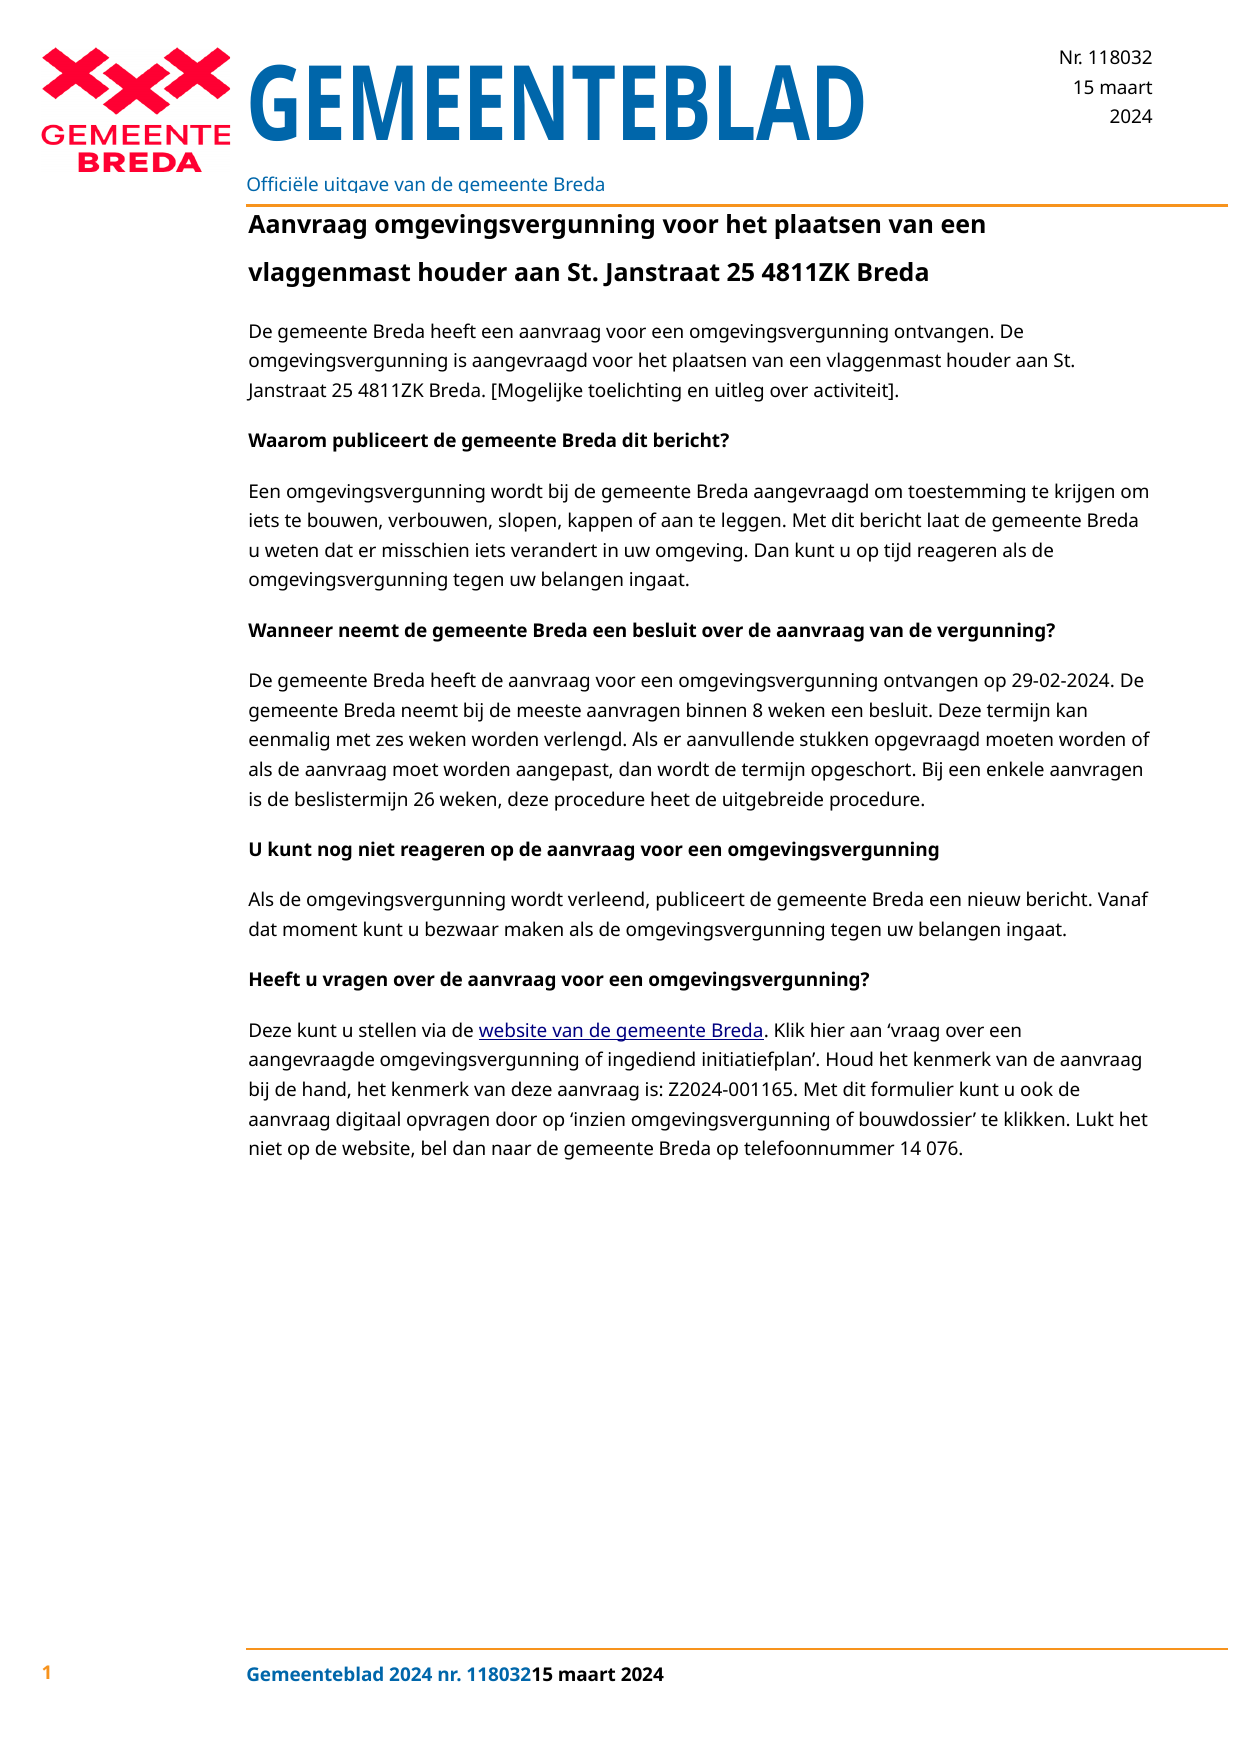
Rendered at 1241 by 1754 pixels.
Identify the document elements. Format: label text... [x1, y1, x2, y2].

text U kunt nog niet reageren op de aanvraag voor een omgevingsvergunning [248, 836, 1152, 862]
text Als de omgevingsvergunning wordt verleend, publiceert de gemeente Breda een nieuw bericht. Vanaf dat moment kunt u bezwaar maken als de omgevingsvergunning tegen uw belangen ingaat. [248, 887, 1152, 942]
text Aanvraag omgevingsvergunning voor het plaatsen van een vlaggenmast houder aan St. Janstraat 25 4811ZK Breda [248, 207, 1152, 288]
text Waarom publiceert de gemeente Breda dit bericht? [248, 427, 1152, 453]
text Deze kunt u stellen via de website van de gemeente Breda. Klik hier aan ‘vraag over een aangevraagde omgevingsvergunning of ingediend initiatiefplan’. Houd het kenmerk van de aanvraag bij de hand, het kenmerk van deze aanvraag is: Z2024-001165. Met dit formulier kunt u ook de aanvraag digitaal opvragen door op ‘inzien omgevingsvergunning of bouwdossier’ te klikken. Lukt het niet op de website, bel dan naar de gemeente Breda op telefoonnummer 14 076. [248, 1017, 1152, 1161]
picture [41, 47, 231, 172]
text Een omgevingsvergunning wordt bij de gemeente Breda aangevraagd om toestemming te krijgen om iets te bouwen, verbouwen, slopen, kappen of aan te leggen. Met dit bericht laat de gemeente Breda u weten dat er misschien iets verandert in uw omgeving. Dan kunt u op tijd reageren als de omgevingsvergunning tegen uw belangen ingaat. [248, 478, 1152, 592]
text Wanneer neemt de gemeente Breda een besluit over de aanvraag van de vergunning? [248, 617, 1152, 643]
text De gemeente Breda heeft een aanvraag voor een omgevingsvergunning ontvangen. De omgevingsvergunning is aangevraagd voor het plaatsen van een vlaggenmast houder aan St. Janstraat 25 4811ZK Breda. [Mogelijke toelichting en uitleg over activiteit]. [248, 318, 1152, 403]
text De gemeente Breda heeft de aanvraag voor een omgevingsvergunning ontvangen op 29-02-2024. De gemeente Breda neemt bij de meeste aanvragen binnen 8 weken een besluit. Deze termijn kan eenmalig met zes weken worden verlengd. Als er aanvullende stukken opgevraagd moeten worden of als de aanvraag moet worden aangepast, dan wordt de termijn opgeschort. Bij een enkele aanvragen is de beslistermijn 26 weken, deze procedure heet de uitgebreide procedure. [248, 667, 1152, 812]
text Heeft u vragen over de aanvraag voor een omgevingsvergunning? [248, 967, 1152, 992]
